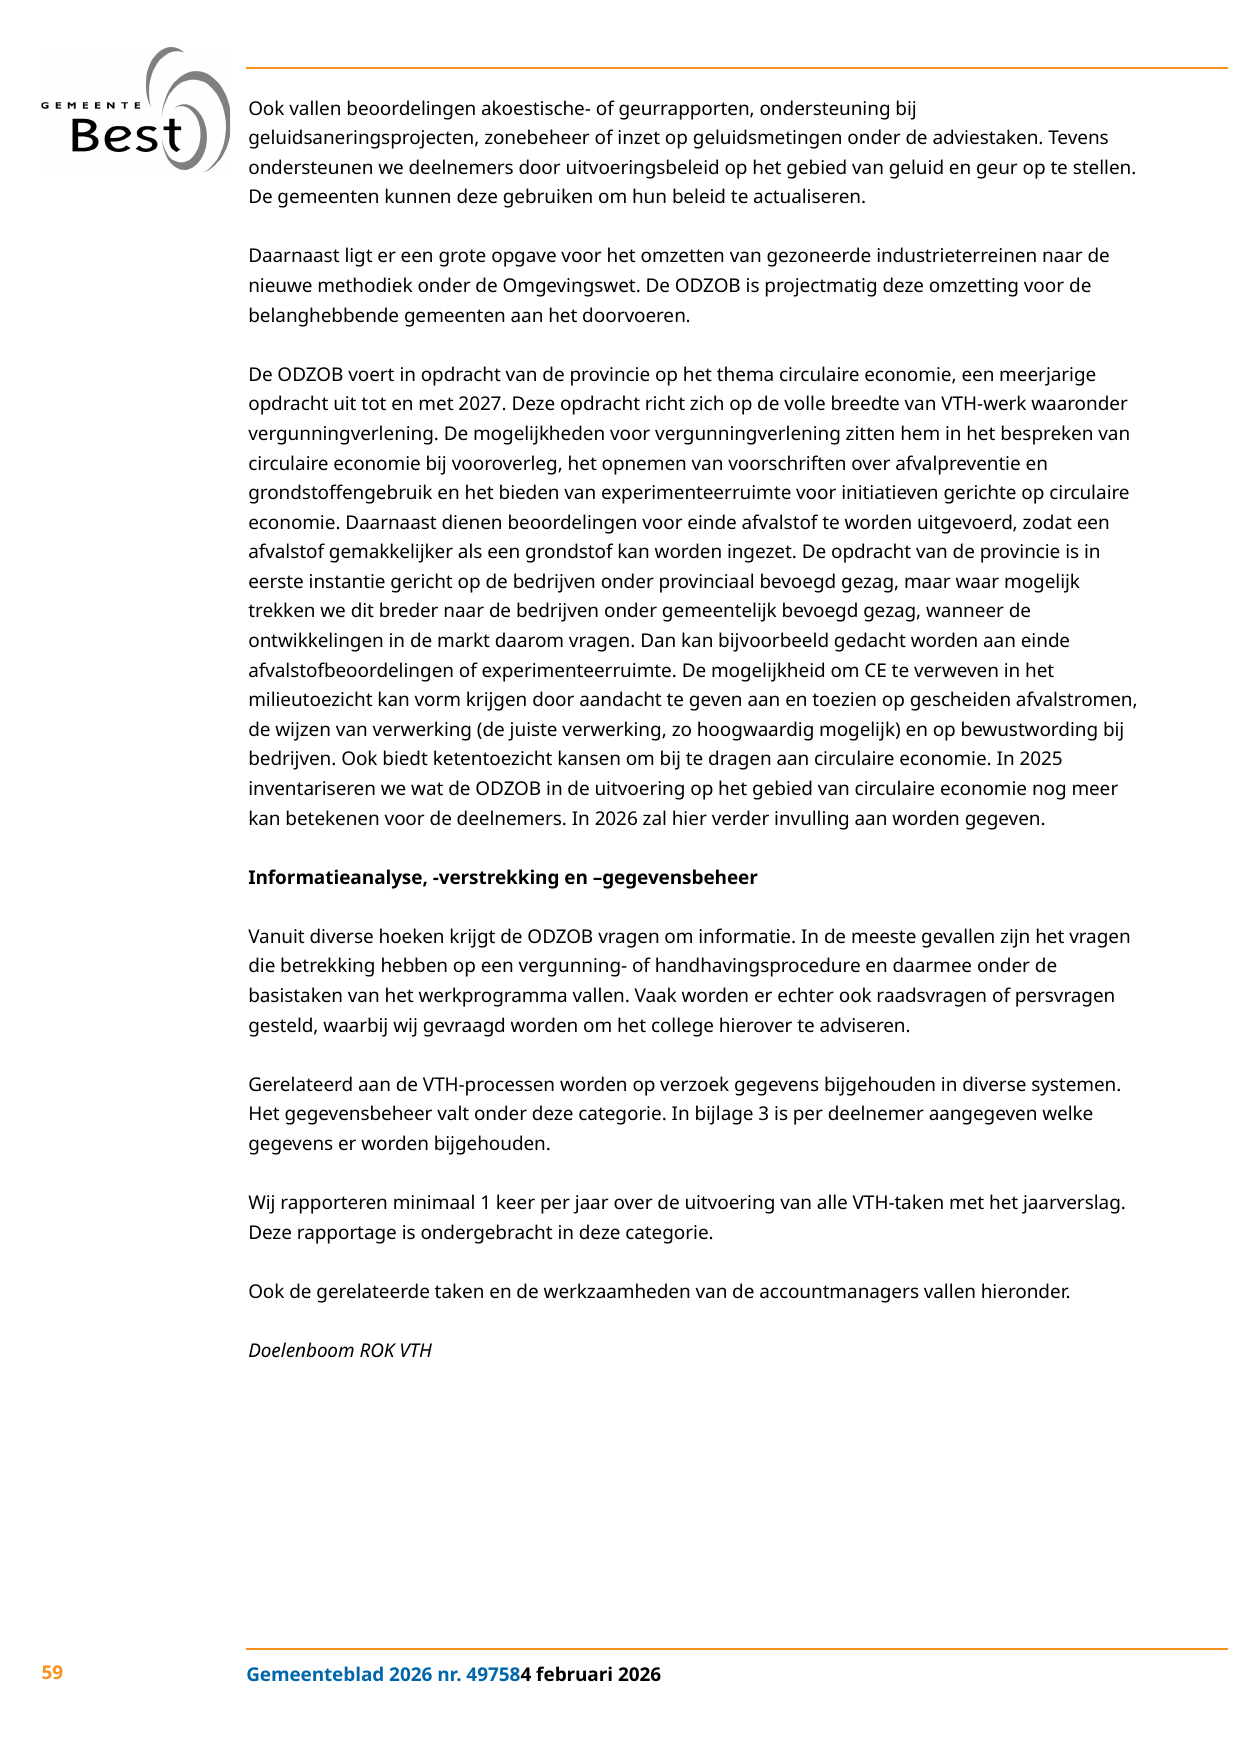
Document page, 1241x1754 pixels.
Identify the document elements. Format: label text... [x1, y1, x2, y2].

text De ODZOB voert in opdracht van de provincie op het thema circulaire economie, een meerjarige opdracht uit tot en met 2027. Deze opdracht richt zich op de volle breedte van VTH-werk waaronder vergunningverlening. De mogelijkheden voor vergunningverlening zitten hem in het bespreken van circulaire economie bij vooroverleg, het opnemen van voorschriften over afvalpreventie en grondstoffengebruik en het bieden van experimenteerruimte voor initiatieven gerichte op circulaire economie. Daarnaast dienen beoordelingen voor einde afvalstof te worden uitgevoerd, zodat een afvalstof gemakkelijker als een grondstof kan worden ingezet. De opdracht van de provincie is in eerste instantie gericht op de bedrijven onder provinciaal bevoegd gezag, maar waar mogelijk trekken we dit breder naar de bedrijven onder gemeentelijk bevoegd gezag, wanneer de ontwikkelingen in de markt daarom vragen. Dan kan bijvoorbeeld gedacht worden aan einde afvalstofbeoordelingen of experimenteerruimte. De mogelijkheid om CE te verweven in het milieutoezicht kan vorm krijgen door aandacht te geven aan en toezien op gescheiden afvalstromen, de wijzen van verwerking (de juiste verwerking, zo hoogwaardig mogelijk) en op bewustwording bij bedrijven. Ook biedt ketentoezicht kansen om bij te dragen aan circulaire economie. In 2025 inventariseren we wat de ODZOB in de uitvoering op het gebied van circulaire economie nog meer kan betekenen voor de deelnemers. In 2026 zal hier verder invulling aan worden gegeven. [248, 361, 1152, 831]
text Doelenboom ROK VTH [248, 1337, 1152, 1363]
picture [41, 47, 231, 172]
text Ook de gerelateerde taken en de werkzaamheden van de accountmanagers vallen hieronder. [248, 1278, 1152, 1304]
text Informatieanalyse, -verstrekking en –gegevensbeheer [248, 864, 1152, 890]
text Gerelateerd aan de VTH-processen worden op verzoek gegevens bijgehouden in diverse systemen. Het gegevensbeheer valt onder deze categorie. In bijlage 3 is per deelnemer aangegeven welke gegevens er worden bijgehouden. [248, 1071, 1152, 1156]
text Daarnaast ligt er een grote opgave voor het omzetten van gezoneerde industrieterreinen naar de nieuwe methodiek onder de Omgevingswet. De ODZOB is projectmatig deze omzetting voor de belanghebbende gemeenten aan het doorvoeren. [248, 243, 1152, 328]
text Vanuit diverse hoeken krijgt de ODZOB vragen om informatie. In de meeste gevallen zijn het vragen die betrekking hebben op een vergunning- of handhavingsprocedure en daarmee onder de basistaken van het werkprogramma vallen. Vaak worden er echter ook raadsvragen of persvragen gesteld, waarbij wij gevraagd worden om het college hierover te adviseren. [248, 923, 1152, 1038]
text Wij rapporteren minimaal 1 keer per jaar over de uitvoering van alle VTH-taken met het jaarverslag. Deze rapportage is ondergebracht in deze categorie. [248, 1189, 1152, 1245]
text Ook vallen beoordelingen akoestische- of geurrapporten, ondersteuning bij geluidsaneringsprojecten, zonebeheer of inzet op geluidsmetingen onder de adviestaken. Tevens ondersteunen we deelnemers door uitvoeringsbeleid op het gebied van geluid en geur op te stellen. De gemeenten kunnen deze gebruiken om hun beleid te actualiseren. [248, 95, 1152, 209]
